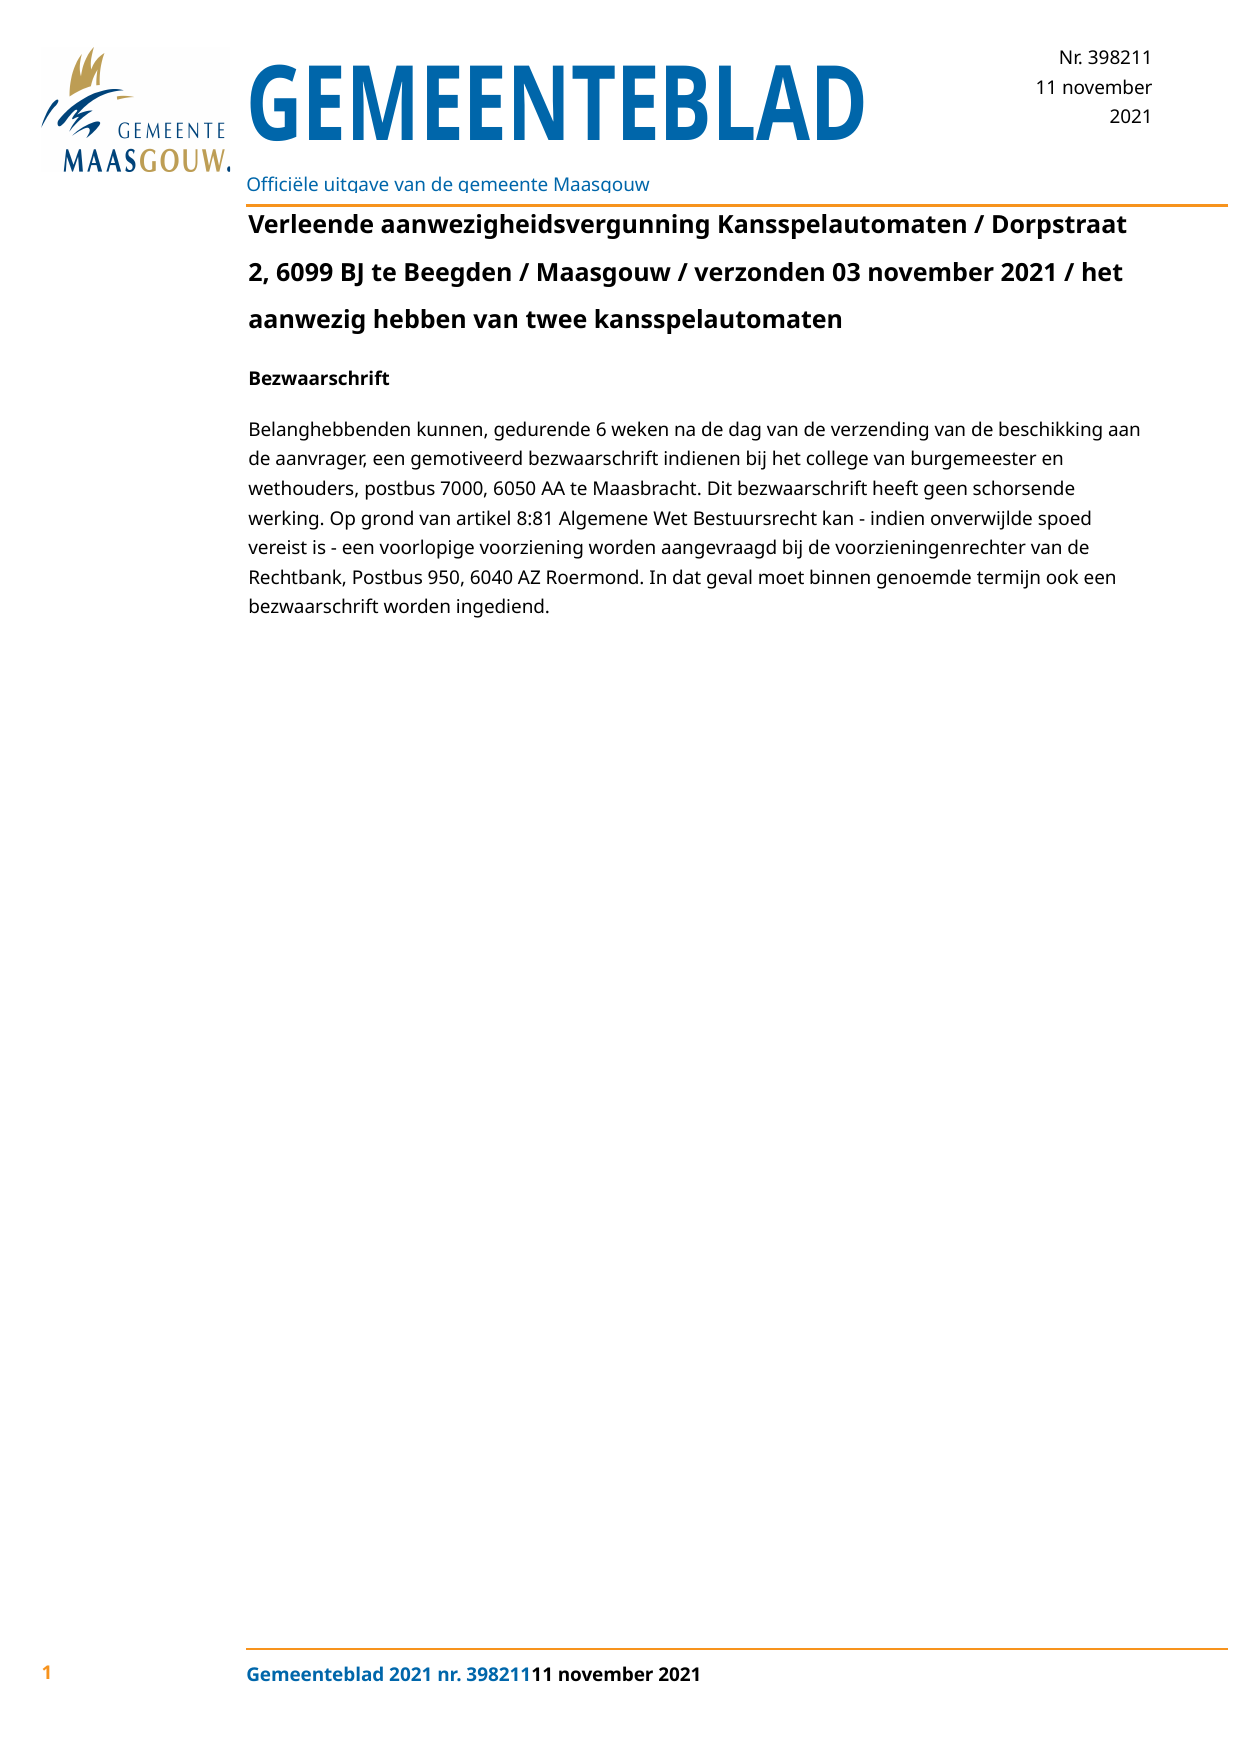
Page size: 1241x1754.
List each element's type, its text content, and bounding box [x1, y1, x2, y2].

text Verleende aanwezigheidsvergunning Kansspelautomaten / Dorpstraat 2, 6099 BJ te Beegden / Maasgouw / verzonden 03 november 2021 / het aanwezig hebben van twee kansspelautomaten [248, 207, 1152, 336]
text Bezwaarschrift [248, 366, 1152, 391]
text Belanghebbenden kunnen, gedurende 6 weken na de dag van de verzending van de beschikking aan de aanvrager, een gemotiveerd bezwaarschrift indienen bij het college van burgemeester en wethouders, postbus 7000, 6050 AA te Maasbracht. Dit bezwaarschrift heeft geen schorsende werking. Op grond van artikel 8:81 Algemene Wet Bestuursrecht kan - indien onverwijlde spoed vereist is - een voorlopige voorziening worden aangevraagd bij de voorzieningenrechter van de Rechtbank, Postbus 950, 6040 AZ Roermond. In dat geval moet binnen genoemde termijn ook een bezwaarschrift worden ingediend. [248, 416, 1152, 619]
picture [41, 47, 231, 172]
